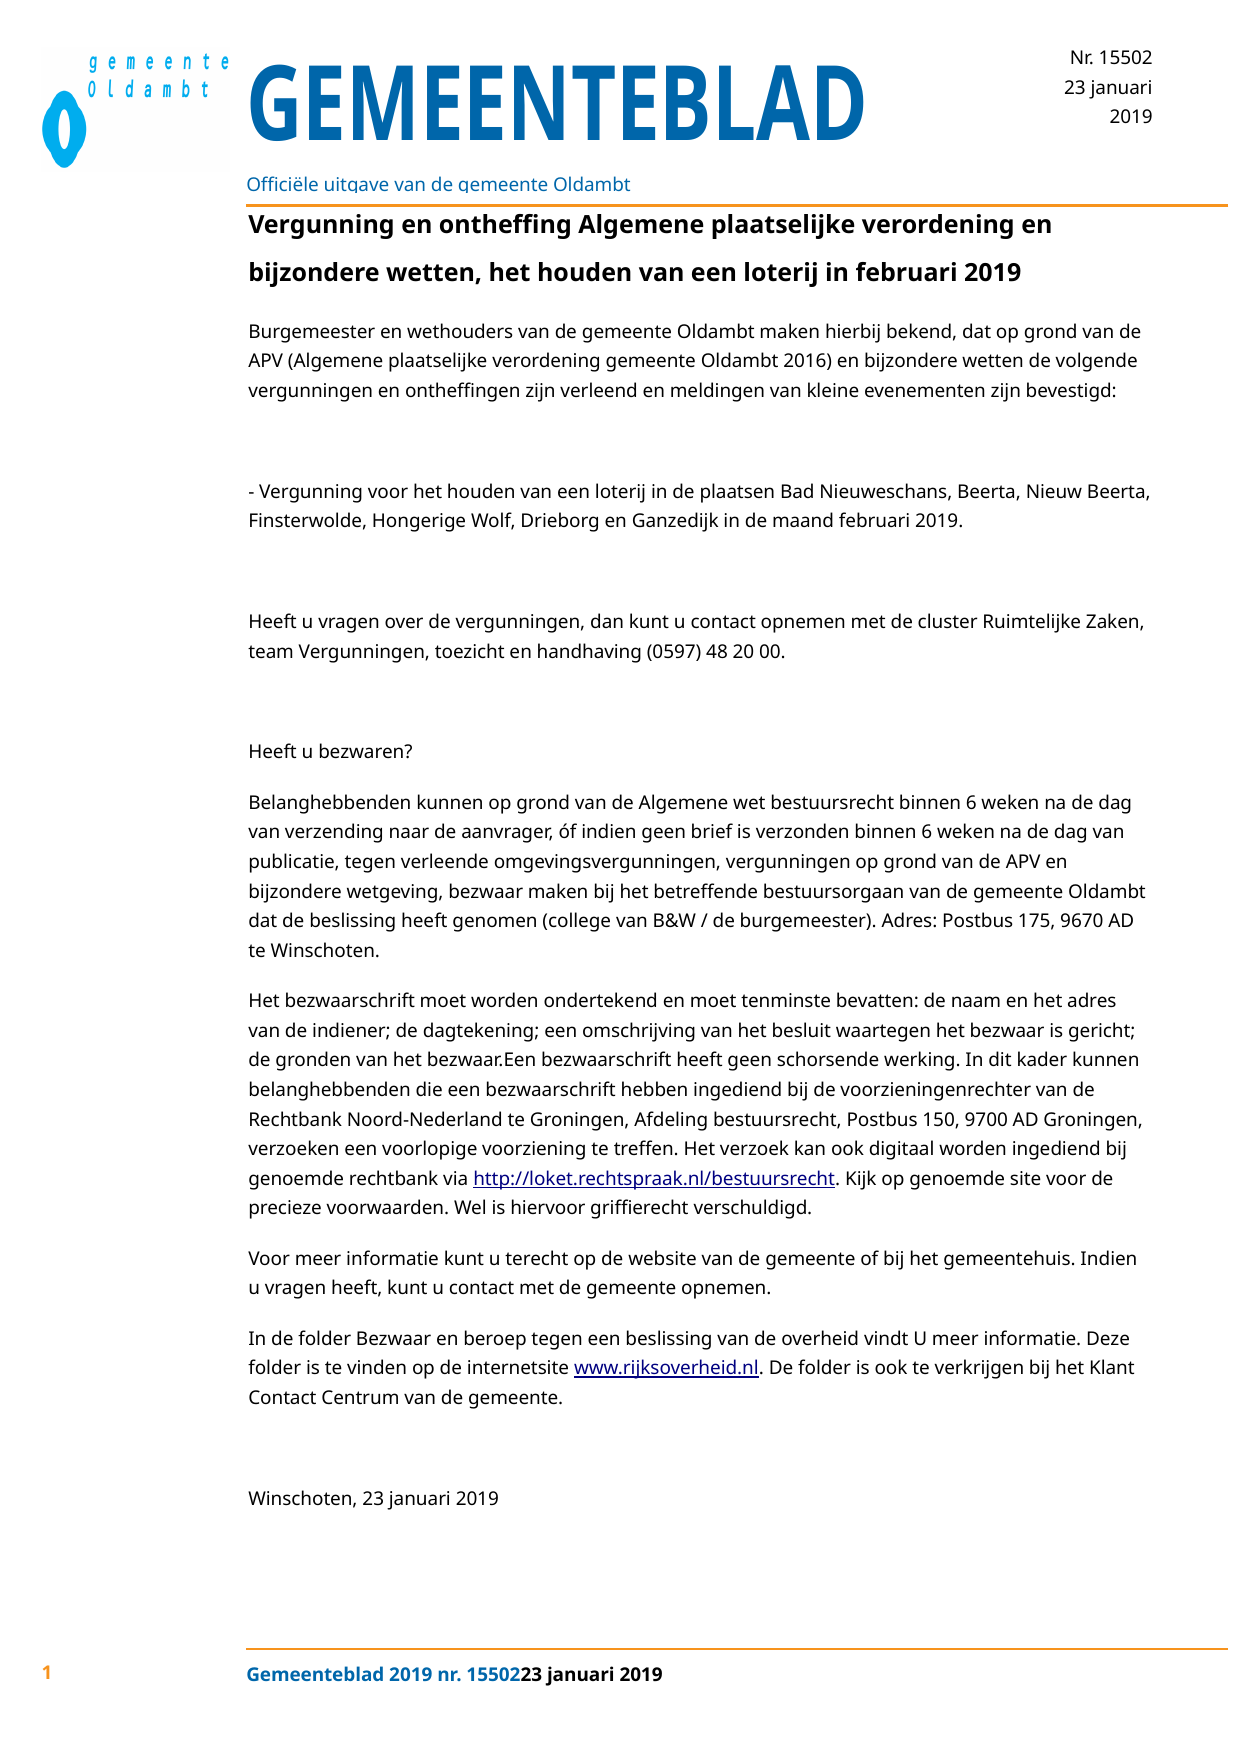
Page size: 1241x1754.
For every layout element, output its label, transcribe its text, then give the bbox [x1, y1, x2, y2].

text Winschoten, 23 januari 2019 [248, 1485, 1152, 1511]
text Voor meer informatie kunt u terecht op de website van de gemeente of bij het gemeentehuis. Indien u vragen heeft, kunt u contact met de gemeente opnemen. [248, 1245, 1152, 1300]
text Het bezwaarschrift moet worden ondertekend en moet tenminste bevatten: de naam en het adres van de indiener; de dagtekening; een omschrijving van het besluit waartegen het bezwaar is gericht; de gronden van het bezwaar.Een bezwaarschrift heeft geen schorsende werking. In dit kader kunnen belanghebbenden die een bezwaarschrift hebben ingediend bij de voorzieningenrechter van de Rechtbank Noord-Nederland te Groningen, Afdeling bestuursrecht, Postbus 150, 9700 AD Groningen, verzoeken een voorlopige voorziening te treffen. Het verzoek kan ook digitaal worden ingediend bij genoemde rechtbank via http://loket.rechtspraak.nl/bestuursrecht. Kijk op genoemde site voor de precieze voorwaarden. Wel is hiervoor griffierecht verschuldigd. [248, 987, 1152, 1220]
picture [41, 47, 231, 172]
text - Vergunning voor het houden van een loterij in de plaatsen Bad Nieuweschans, Beerta, Nieuw Beerta, Finsterwolde, Hongerige Wolf, Drieborg en Ganzedijk in de maand februari 2019. [248, 478, 1152, 533]
text In de folder Bezwaar en beroep tegen een beslissing van de overheid vindt U meer informatie. Deze folder is te vinden op de internetsite www.rijksoverheid.nl. De folder is ook te verkrijgen bij het Klant Contact Centrum van de gemeente. [248, 1325, 1152, 1410]
text Burgemeester en wethouders van de gemeente Oldambt maken hierbij bekend, dat op grond van de APV (Algemene plaatselijke verordening gemeente Oldambt 2016) en bijzondere wetten de volgende vergunningen en ontheffingen zijn verleend en meldingen van kleine evenementen zijn bevestigd: [248, 318, 1152, 403]
text Vergunning en ontheffing Algemene plaatselijke verordening en bijzondere wetten, het houden van een loterij in februari 2019 [248, 207, 1152, 288]
text Belanghebbenden kunnen op grond van de Algemene wet bestuursrecht binnen 6 weken na de dag van verzending naar de aanvrager, óf indien geen brief is verzonden binnen 6 weken na de dag van publicatie, tegen verleende omgevingsvergunningen, vergunningen op grond van de APV en bijzondere wetgeving, bezwaar maken bij het betreffende bestuursorgaan van de gemeente Oldambt dat de beslissing heeft genomen (college van B&W / de burgemeester). Adres: Postbus 175, 9670 AD te Winschoten. [248, 789, 1152, 963]
text Heeft u vragen over de vergunningen, dan kunt u contact opnemen met de cluster Ruimtelijke Zaken, team Vergunningen, toezicht en handhaving (0597) 48 20 00. [248, 608, 1152, 664]
text Heeft u bezwaren? [248, 739, 1152, 764]
